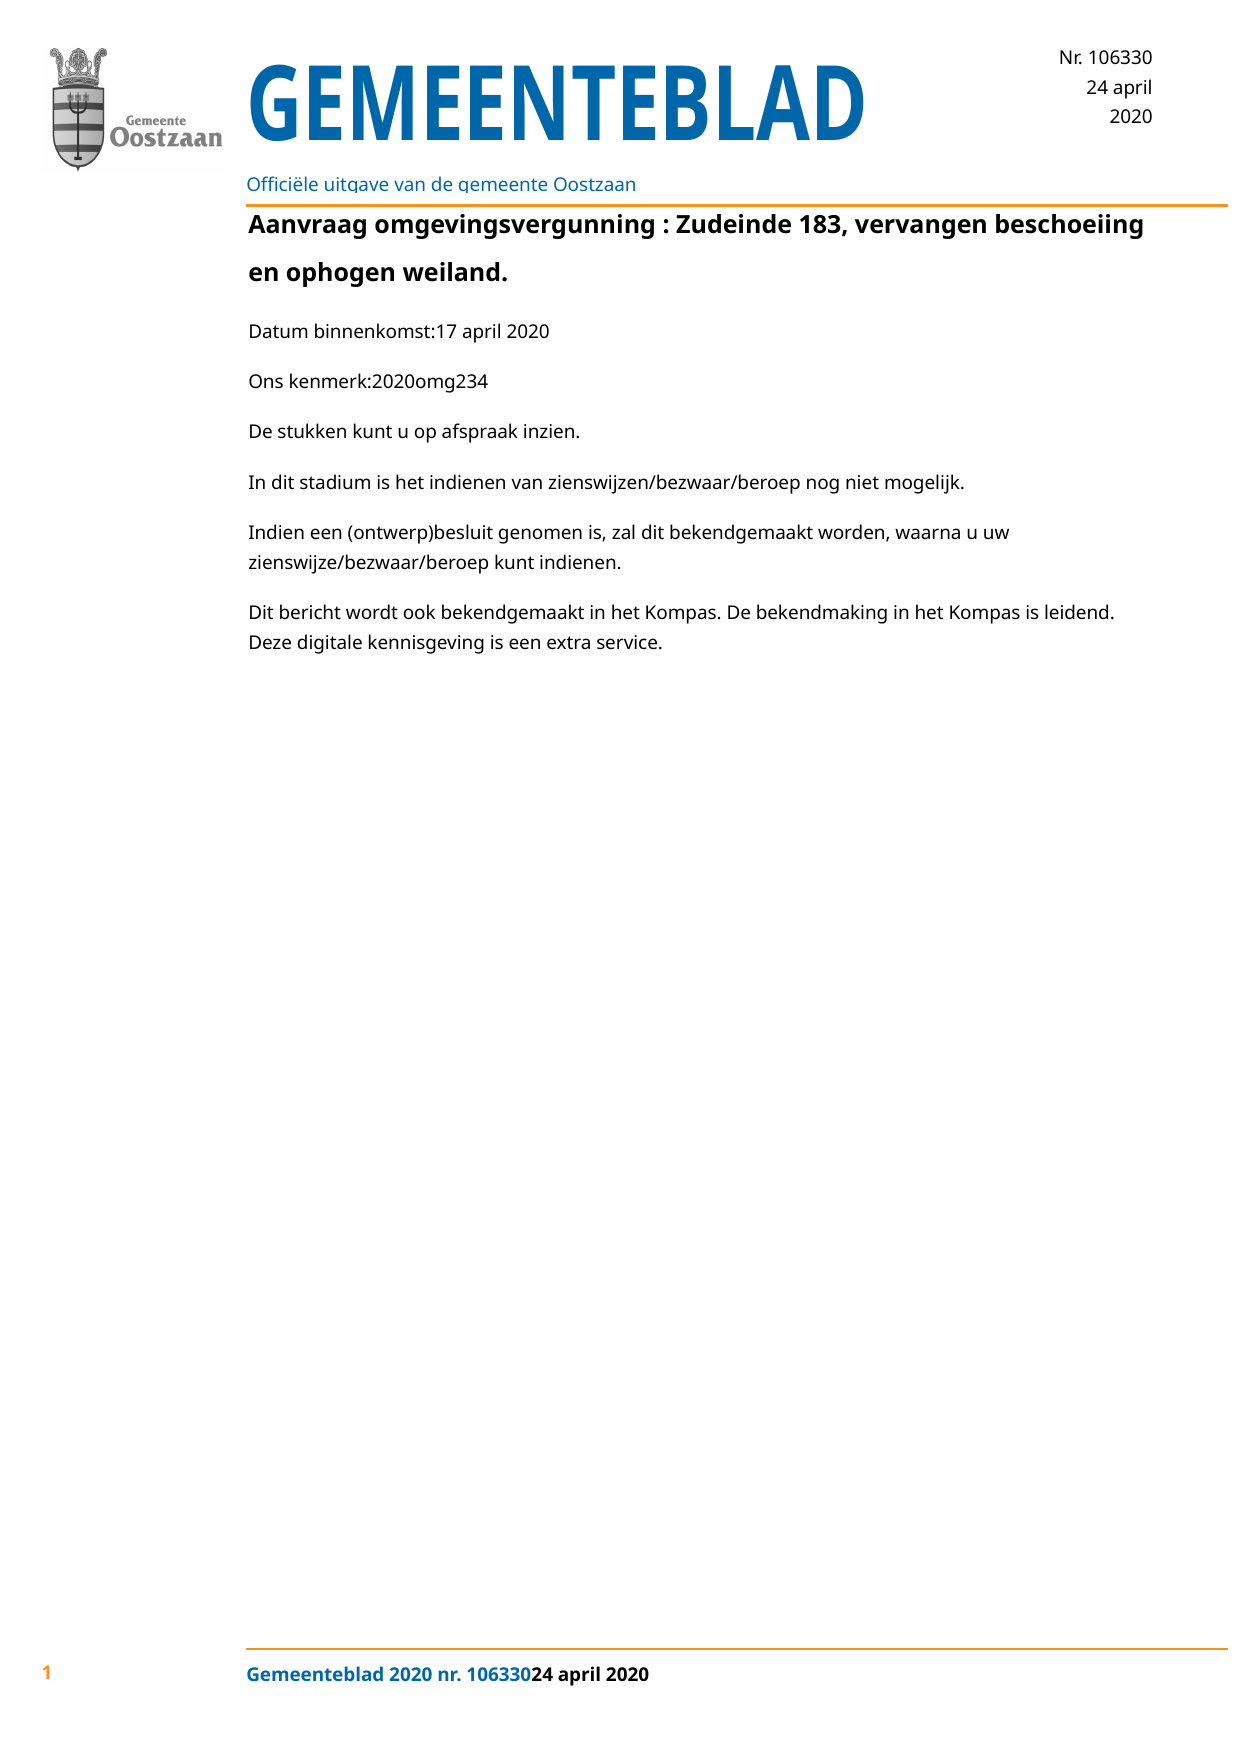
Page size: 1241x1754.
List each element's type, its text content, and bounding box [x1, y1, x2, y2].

text Aanvraag omgevingsvergunning : Zudeinde 183, vervangen beschoeiing en ophogen weiland. [248, 207, 1152, 288]
picture [41, 47, 231, 172]
text Ons kenmerk:2020omg234 [248, 368, 1152, 394]
text Dit bericht wordt ook bekendgemaakt in het Kompas. De bekendmaking in het Kompas is leidend. Deze digitale kennisgeving is een extra service. [248, 599, 1152, 655]
text Datum binnenkomst:17 april 2020 [248, 318, 1152, 344]
text De stukken kunt u op afspraak inzien. [248, 419, 1152, 444]
text In dit stadium is het indienen van zienswijzen/bezwaar/beroep nog niet mogelijk. [248, 469, 1152, 495]
text Indien een (ontwerp)besluit genomen is, zal dit bekendgemaakt worden, waarna u uw zienswijze/bezwaar/beroep kunt indienen. [248, 519, 1152, 575]
